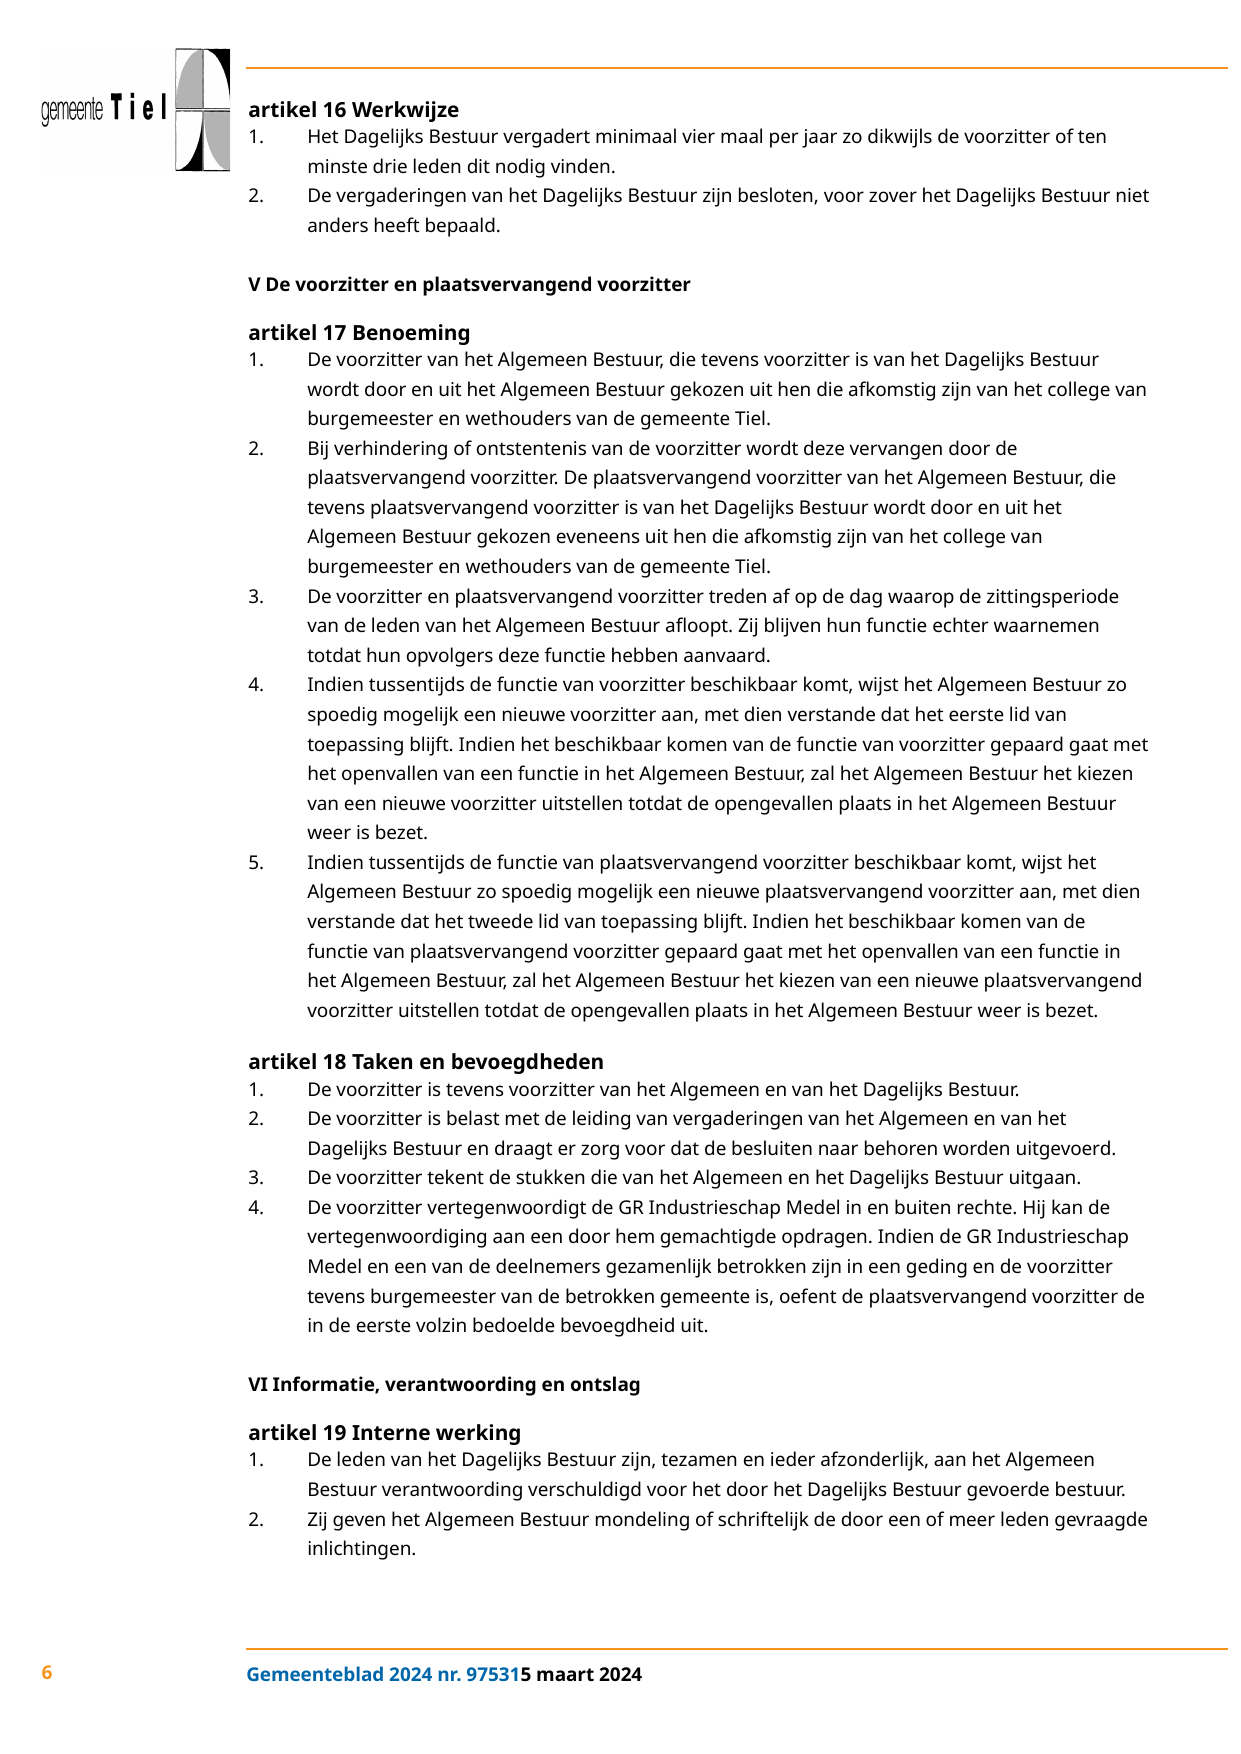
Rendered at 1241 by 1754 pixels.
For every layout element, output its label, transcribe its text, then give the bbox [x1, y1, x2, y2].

text artikel 16 Werkwijze [248, 95, 1152, 123]
list De voorzitter van het Algemeen Bestuur, die tevens voorzitter is van het Dagelijks Bestuur wordt door en uit het Algemeen Bestuur gekozen uit hen die afkomstig zijn van het college van burgemeester en wethouders van de gemeente Tiel. [248, 346, 1152, 431]
list De voorzitter tekent de stukken die van het Algemeen en het Dagelijks Bestuur uitgaan. [248, 1164, 1152, 1190]
list Indien tussentijds de functie van plaatsvervangend voorzitter beschikbaar komt, wijst het Algemeen Bestuur zo spoedig mogelijk een nieuwe plaatsvervangend voorzitter aan, met dien verstande dat het tweede lid van toepassing blijft. Indien het beschikbaar komen van de functie van plaatsvervangend voorzitter gepaard gaat met het openvallen van een functie in het Algemeen Bestuur, zal het Algemeen Bestuur het kiezen van een nieuwe plaatsvervangend voorzitter uitstellen totdat de opengevallen plaats in het Algemeen Bestuur weer is bezet. [248, 849, 1152, 1023]
list De vergaderingen van het Dagelijks Bestuur zijn besloten, voor zover het Dagelijks Bestuur niet anders heeft bepaald. [248, 182, 1152, 238]
list Indien tussentijds de functie van voorzitter beschikbaar komt, wijst het Algemeen Bestuur zo spoedig mogelijk een nieuwe voorzitter aan, met dien verstande dat het eerste lid van toepassing blijft. Indien het beschikbaar komen van de functie van voorzitter gepaard gaat met het openvallen van een functie in het Algemeen Bestuur, zal het Algemeen Bestuur het kiezen van een nieuwe voorzitter uitstellen totdat de opengevallen plaats in het Algemeen Bestuur weer is bezet. [248, 672, 1152, 845]
text artikel 17 Benoeming [248, 318, 1152, 346]
list Het Dagelijks Bestuur vergadert minimaal vier maal per jaar zo dikwijls de voorzitter of ten minste drie leden dit nodig vinden. [248, 123, 1152, 178]
text artikel 19 Interne werking [248, 1418, 1152, 1447]
list De voorzitter vertegenwoordigt de GR Industrieschap Medel in en buiten rechte. Hij kan de vertegenwoordiging aan een door hem gemachtigde opdragen. Indien de GR Industrieschap Medel en een van de deelnemers gezamenlijk betrokken zijn in een geding en de voorzitter tevens burgemeester van de betrokken gemeente is, oefent de plaatsvervangend voorzitter de in de eerste volzin bedoelde bevoegdheid uit. [248, 1194, 1152, 1338]
text VI Informatie, verantwoording en ontslag [248, 1372, 1152, 1397]
list Bij verhindering of ontstentenis van de voorzitter wordt deze vervangen door de plaatsvervangend voorzitter. De plaatsvervangend voorzitter van het Algemeen Bestuur, die tevens plaatsvervangend voorzitter is van het Dagelijks Bestuur wordt door en uit het Algemeen Bestuur gekozen eveneens uit hen die afkomstig zijn van het college van burgemeester en wethouders van de gemeente Tiel. [248, 435, 1152, 579]
list De voorzitter is belast met de leiding van vergaderingen van het Algemeen en van het Dagelijks Bestuur en draagt er zorg voor dat de besluiten naar behoren worden uitgevoerd. [248, 1105, 1152, 1161]
text V De voorzitter en plaatsvervangend voorzitter [248, 271, 1152, 297]
list Zij geven het Algemeen Bestuur mondeling of schriftelijk de door een of meer leden gevraagde inlichtingen. [248, 1506, 1152, 1561]
list De voorzitter is tevens voorzitter van het Algemeen en van het Dagelijks Bestuur. [248, 1076, 1152, 1102]
text artikel 18 Taken en bevoegdheden [248, 1047, 1152, 1076]
list De voorzitter en plaatsvervangend voorzitter treden af op de dag waarop de zittingsperiode van de leden van het Algemeen Bestuur afloopt. Zij blijven hun functie echter waarnemen totdat hun opvolgers deze functie hebben aanvaard. [248, 583, 1152, 668]
list De leden van het Dagelijks Bestuur zijn, tezamen en ieder afzonderlijk, aan het Algemeen Bestuur verantwoording verschuldigd voor het door het Dagelijks Bestuur gevoerde bestuur. [248, 1447, 1152, 1502]
picture [41, 47, 231, 172]
